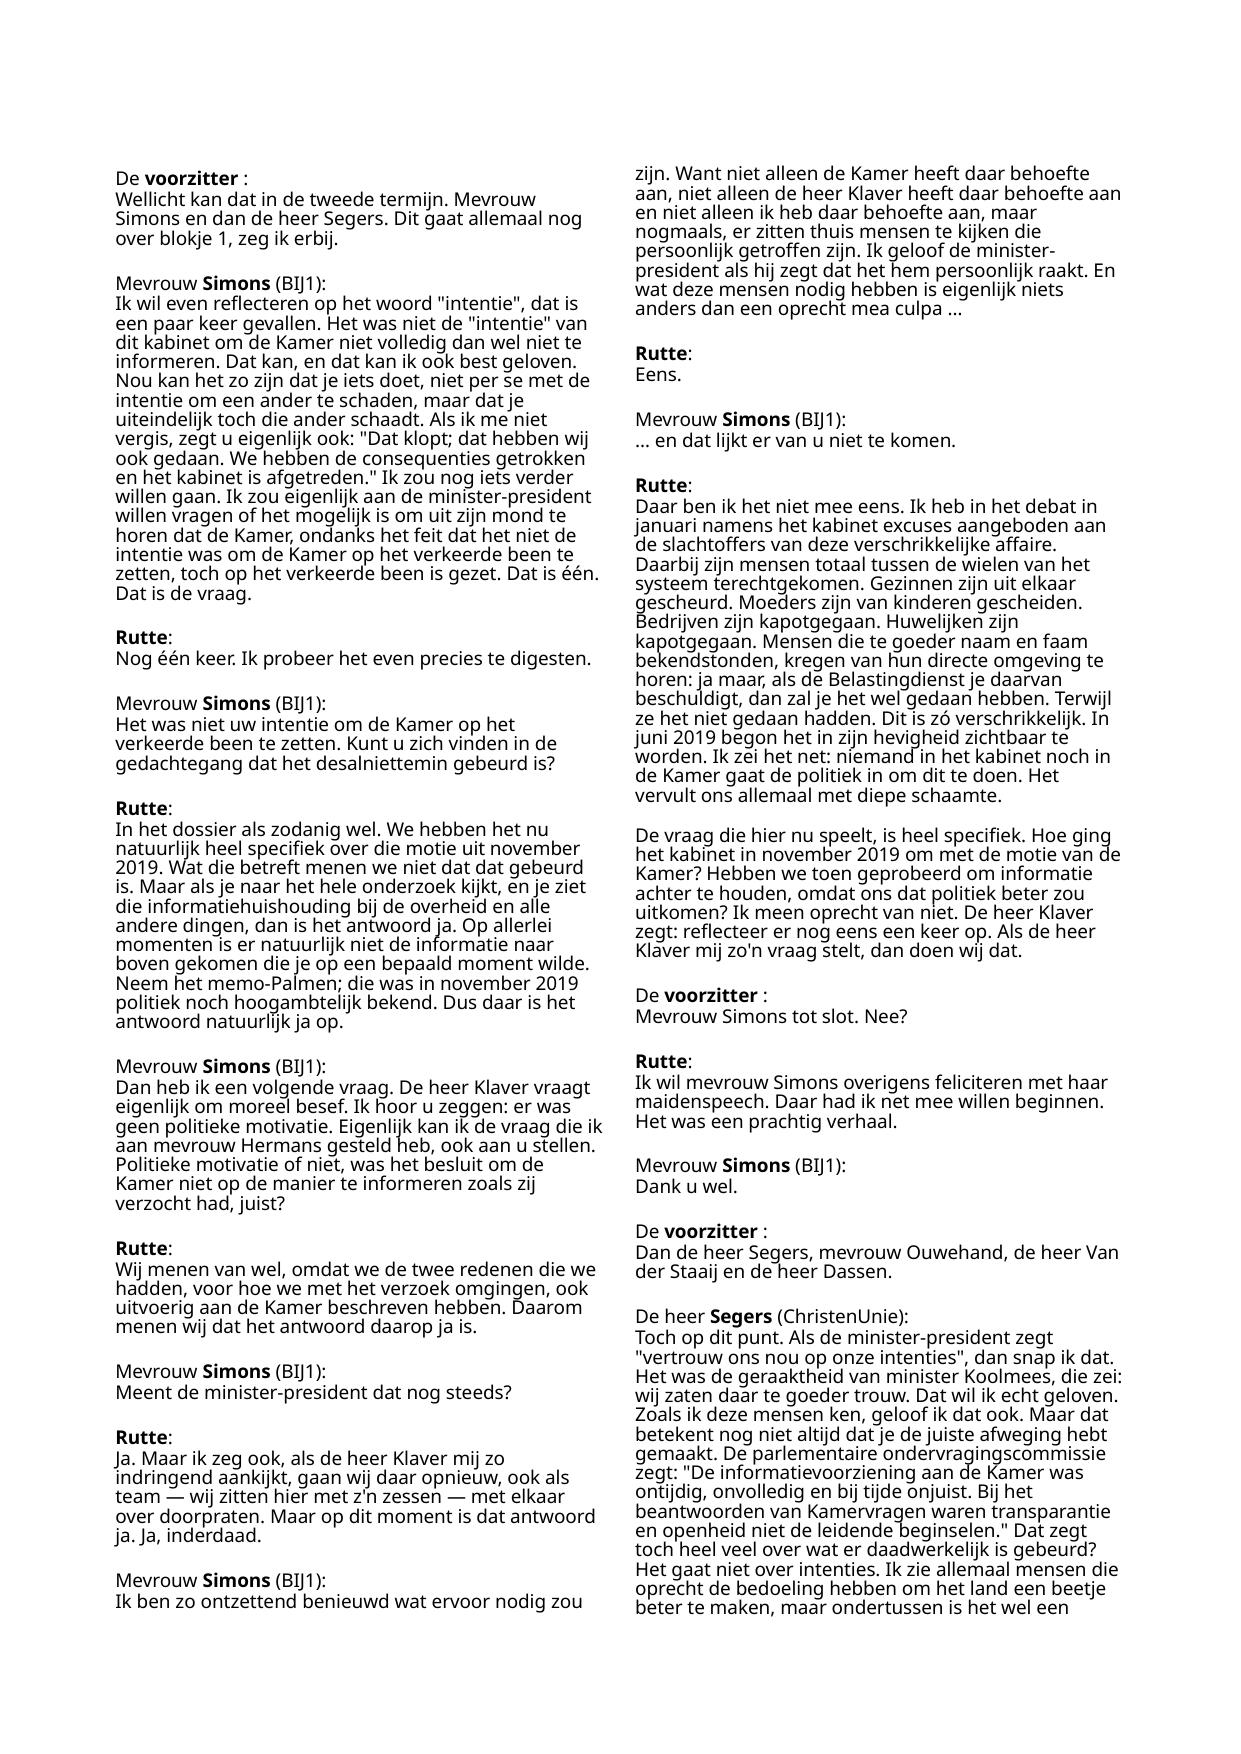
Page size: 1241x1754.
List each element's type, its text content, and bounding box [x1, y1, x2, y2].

text Mevrouw Simons (BIJ1): [635, 406, 1125, 432]
text Dank u wel. [635, 1178, 1125, 1198]
text Ik wil mevrouw Simons overigens feliciteren met haar maidenspeech. Daar had ik net mee willen beginnen. Het was een prachtig verhaal. [635, 1074, 1125, 1132]
text Rutte: [635, 472, 1125, 498]
text Rutte: [115, 1424, 605, 1450]
text Ja. Maar ik zeg ook, als de heer Klaver mij zo indringend aankijkt, gaan wij daar opnieuw, ook als team — wij zitten hier met z'n zessen — met elkaar over doorpraten. Maar op dit moment is dat antwoord ja. Ja, inderdaad. [115, 1450, 605, 1546]
text Daar ben ik het niet mee eens. Ik heb in het debat in januari namens het kabinet excuses aangeboden aan de slachtoffers van deze verschrikkelijke affaire. Daarbij zijn mensen totaal tussen de wielen van het systeem terechtgekomen. Gezinnen zijn uit elkaar gescheurd. Moeders zijn van kinderen gescheiden. Bedrijven zijn kapotgegaan. Huwelijken zijn kapotgegaan. Mensen die te goeder naam en faam bekendstonden, kregen van hun directe omgeving te horen: ja maar, als de Belastingdienst je daarvan beschuldigt, dan zal je het wel gedaan hebben. Terwijl ze het niet gedaan hadden. Dit is zó verschrikkelijk. In juni 2019 begon het in zijn hevigheid zichtbaar te worden. Ik zei het net: niemand in het kabinet noch in de Kamer gaat de politiek in om dit te doen. Het vervult ons allemaal met diepe schaamte. [635, 498, 1125, 806]
text Het was niet uw intentie om de Kamer op het verkeerde been te zetten. Kunt u zich vinden in de gedachtegang dat het desalniettemin gebeurd is? [115, 716, 605, 774]
text … en dat lijkt er van u niet te komen. [635, 432, 1125, 451]
text Ik ben zo ontzettend benieuwd wat ervoor nodig zou [115, 1593, 605, 1612]
text De voorzitter : [115, 165, 605, 191]
text Rutte: [635, 1048, 1125, 1074]
text De voorzitter : [635, 1218, 1125, 1244]
text Meent de minister-president dat nog steeds? [115, 1384, 605, 1403]
text Mevrouw Simons (BIJ1): [115, 1053, 605, 1079]
text Rutte: [115, 624, 605, 650]
text zijn. Want niet alleen de Kamer heeft daar behoefte aan, niet alleen de heer Klaver heeft daar behoefte aan en niet alleen ik heb daar behoefte aan, maar nogmaals, er zitten thuis mensen te kijken die persoonlijk getroffen zijn. Ik geloof de minister-president als hij zegt dat het hem persoonlijk raakt. En wat deze mensen nodig hebben is eigenlijk niets anders dan een oprecht mea culpa … [635, 165, 1125, 319]
text Nog één keer. Ik probeer het even precies te digesten. [115, 650, 605, 669]
text De vraag die hier nu speelt, is heel specifiek. Hoe ging het kabinet in november 2019 om met de motie van de Kamer? Hebben we toen geprobeerd om informatie achter te houden, omdat ons dat politiek beter zou uitkomen? Ik meen oprecht van niet. De heer Klaver zegt: reflecteer er nog eens een keer op. Als de heer Klaver mij zo'n vraag stelt, dan doen wij dat. [635, 827, 1125, 962]
text Wellicht kan dat in de tweede termijn. Mevrouw Simons en dan de heer Segers. Dit gaat allemaal nog over blokje 1, zeg ik erbij. [115, 191, 605, 249]
text Dan de heer Segers, mevrouw Ouwehand, de heer Van der Staaij en de heer Dassen. [635, 1244, 1125, 1283]
text De voorzitter : [635, 982, 1125, 1008]
text Mevrouw Simons (BIJ1): [115, 1358, 605, 1384]
text Mevrouw Simons (BIJ1): [115, 270, 605, 295]
text Mevrouw Simons tot slot. Nee? [635, 1008, 1125, 1027]
text Rutte: [635, 340, 1125, 366]
text Ik wil even reflecteren op het woord "intentie", dat is een paar keer gevallen. Het was niet de "intentie" van dit kabinet om de Kamer niet volledig dan wel niet te informeren. Dat kan, en dat kan ik ook best geloven. Nou kan het zo zijn dat je iets doet, niet per se met de intentie om een ander te schaden, maar dat je uiteindelijk toch die ander schaadt. Als ik me niet vergis, zegt u eigenlijk ook: "Dat klopt; dat hebben wij ook gedaan. We hebben de consequenties getrokken en het kabinet is afgetreden." Ik zou nog iets verder willen gaan. Ik zou eigenlijk aan de minister-president willen vragen of het mogelijk is om uit zijn mond te horen dat de Kamer, ondanks het feit dat het niet de intentie was om de Kamer op het verkeerde been te zetten, toch op het verkeerde been is gezet. Dat is één. Dat is de vraag. [115, 295, 605, 604]
text Rutte: [115, 795, 605, 821]
text Toch op dit punt. Als de minister-president zegt "vertrouw ons nou op onze intenties", dan snap ik dat. Het was de geraaktheid van minister Koolmees, die zei: wij zaten daar te goeder trouw. Dat wil ik echt geloven. Zoals ik deze mensen ken, geloof ik dat ook. Maar dat betekent nog niet altijd dat je de juiste afweging hebt gemaakt. De parlementaire ondervragingscommissie zegt: "De informatievoorziening aan de Kamer was ontijdig, onvolledig en bij tijde onjuist. Bij het beantwoorden van Kamervragen waren transparantie en openheid niet de leidende beginselen." Dat zegt toch heel veel over wat er daadwerkelijk is gebeurd? Het gaat niet over intenties. Ik zie allemaal mensen die oprecht de bedoeling hebben om het land een beetje beter te maken, maar ondertussen is het wel een [635, 1329, 1125, 1618]
text Mevrouw Simons (BIJ1): [115, 690, 605, 716]
text De heer Segers (ChristenUnie): [635, 1304, 1125, 1329]
text Mevrouw Simons (BIJ1): [115, 1567, 605, 1593]
text Mevrouw Simons (BIJ1): [635, 1153, 1125, 1178]
text Eens. [635, 366, 1125, 385]
text In het dossier als zodanig wel. We hebben het nu natuurlijk heel specifiek over die motie uit november 2019. Wat die betreft menen we niet dat dat gebeurd is. Maar als je naar het hele onderzoek kijkt, en je ziet die informatiehuishouding bij de overheid en alle andere dingen, dan is het antwoord ja. Op allerlei momenten is er natuurlijk niet de informatie naar boven gekomen die je op een bepaald moment wilde. Neem het memo-Palmen; die was in november 2019 politiek noch hoogambtelijk bekend. Dus daar is het antwoord natuurlijk ja op. [115, 821, 605, 1032]
text Dan heb ik een volgende vraag. De heer Klaver vraagt eigenlijk om moreel besef. Ik hoor u zeggen: er was geen politieke motivatie. Eigenlijk kan ik de vraag die ik aan mevrouw Hermans gesteld heb, ook aan u stellen. Politieke motivatie of niet, was het besluit om de Kamer niet op de manier te informeren zoals zij verzocht had, juist? [115, 1079, 605, 1214]
text Rutte: [115, 1235, 605, 1261]
text Wij menen van wel, omdat we de twee redenen die we hadden, voor hoe we met het verzoek omgingen, ook uitvoerig aan de Kamer beschreven hebben. Daarom menen wij dat het antwoord daarop ja is. [115, 1261, 605, 1338]
